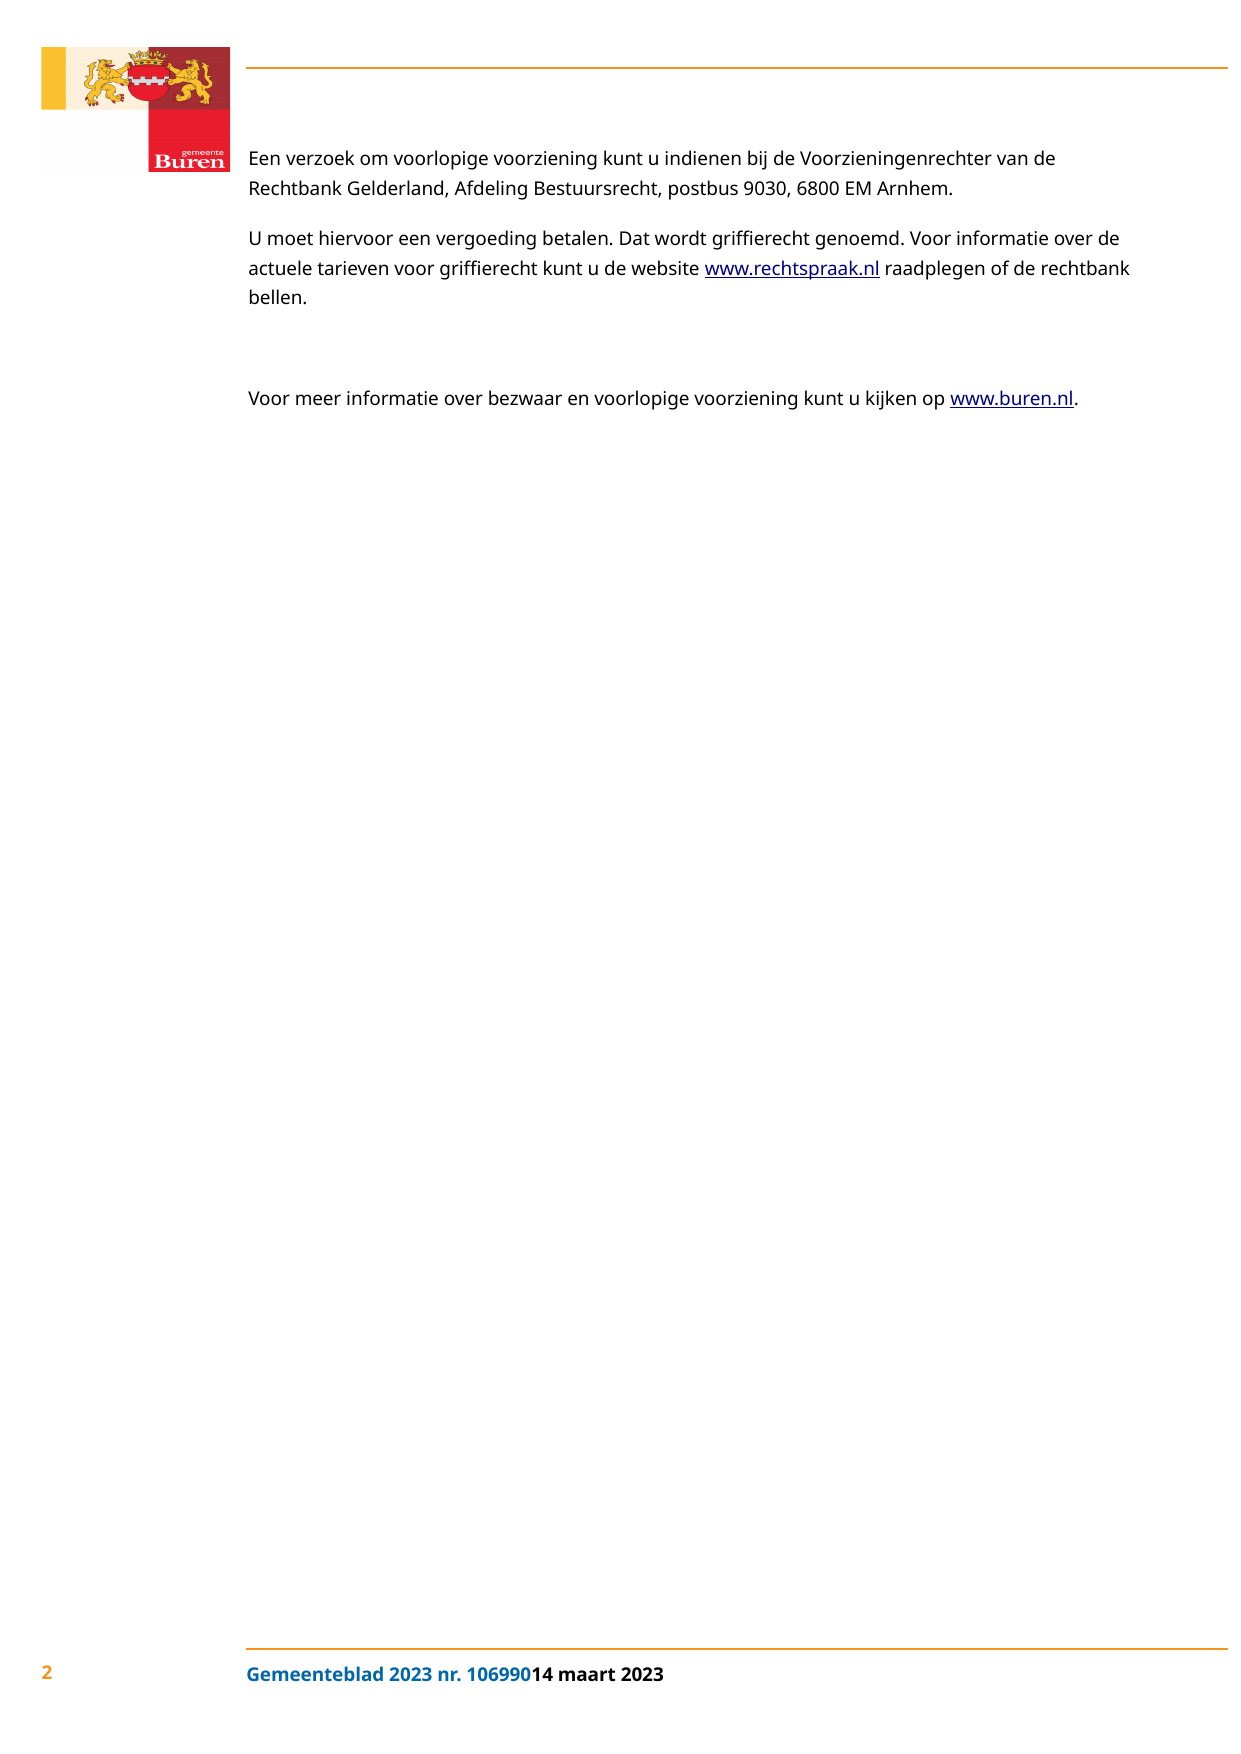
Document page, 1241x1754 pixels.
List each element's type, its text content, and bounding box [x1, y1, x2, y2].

text Voor meer informatie over bezwaar en voorlopige voorziening kunt u kijken op www.buren.nl. [248, 385, 1152, 411]
text U moet hiervoor een vergoeding betalen. Dat wordt griffierecht genoemd. Voor informatie over de actuele tarieven voor griffierecht kunt u de website www.rechtspraak.nl raadplegen of de rechtbank bellen. [248, 225, 1152, 310]
picture [41, 47, 231, 172]
text Een verzoek om voorlopige voorziening kunt u indienen bij de Voorzieningenrechter van de Rechtbank Gelderland, Afdeling Bestuursrecht, postbus 9030, 6800 EM Arnhem. [248, 145, 1152, 201]
